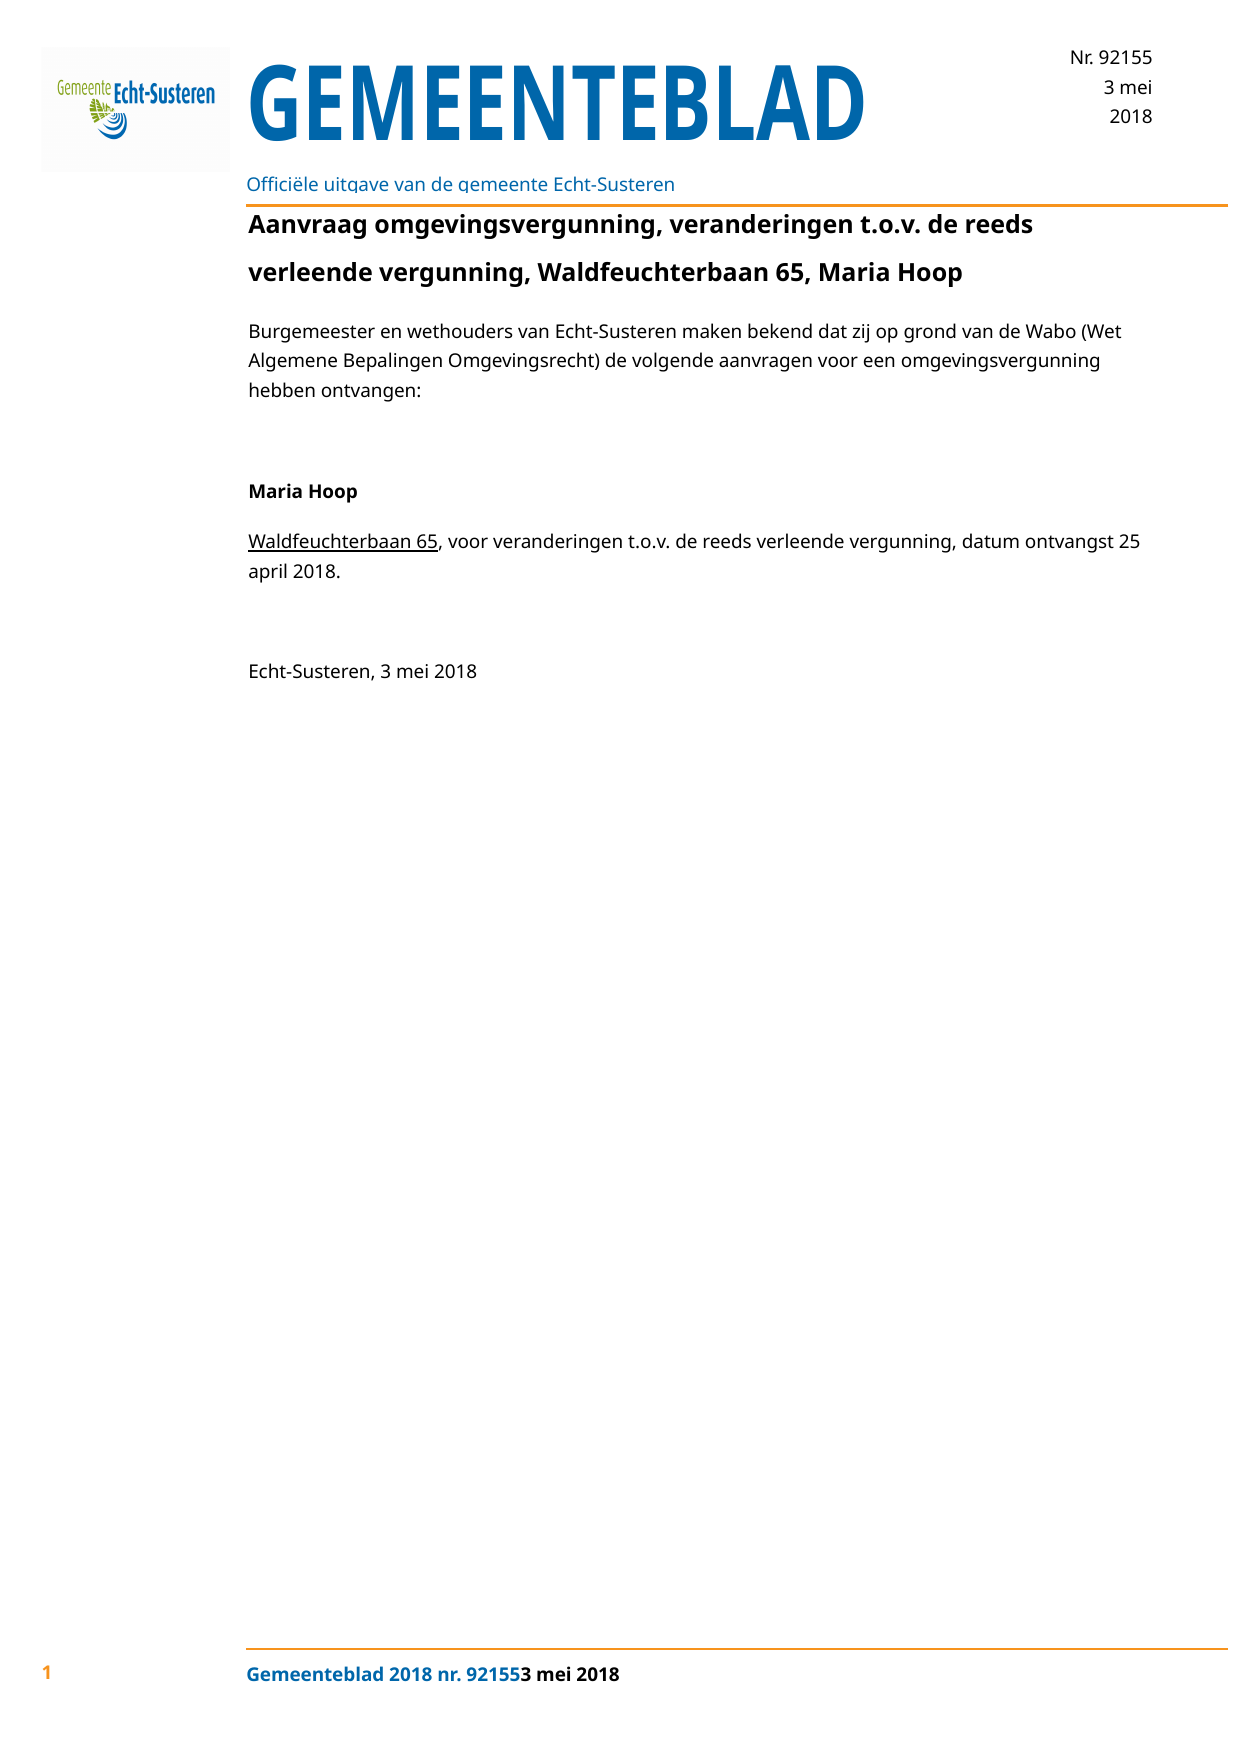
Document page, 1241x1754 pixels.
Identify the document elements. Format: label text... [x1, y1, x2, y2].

text Echt-Susteren, 3 mei 2018 [248, 659, 1152, 684]
text Maria Hoop [248, 478, 1152, 504]
text Aanvraag omgevingsvergunning, veranderingen t.o.v. de reeds verleende vergunning, Waldfeuchterbaan 65, Maria Hoop [248, 207, 1152, 288]
text Waldfeuchterbaan 65, voor veranderingen t.o.v. de reeds verleende vergunning, datum ontvangst 25 april 2018. [248, 528, 1152, 584]
picture [41, 47, 231, 172]
text Burgemeester en wethouders van Echt-Susteren maken bekend dat zij op grond van de Wabo (Wet Algemene Bepalingen Omgevingsrecht) de volgende aanvragen voor een omgevingsvergunning hebben ontvangen: [248, 318, 1152, 403]
